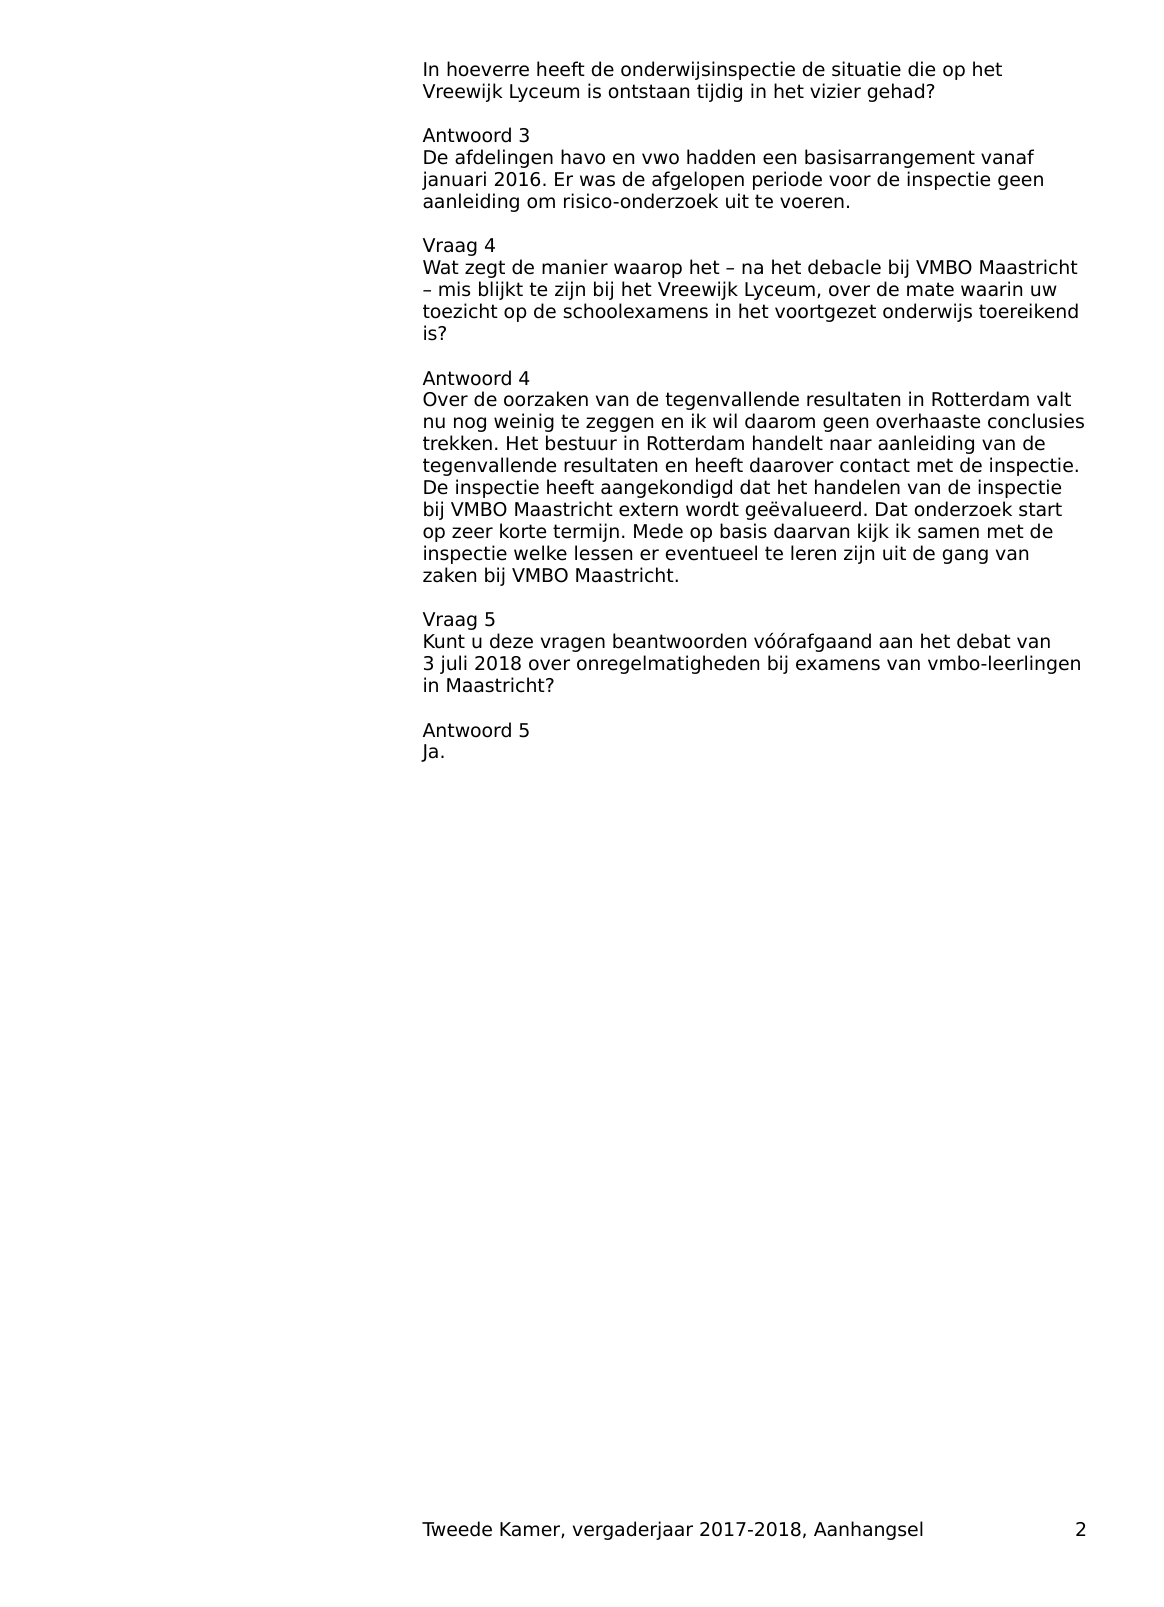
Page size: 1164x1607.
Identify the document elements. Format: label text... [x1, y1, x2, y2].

text Kunt u deze vragen beantwoorden vóórafgaand aan het debat van 3 juli 2018 over onregelmatigheden bij examens van vmbo-leerlingen in Maastricht? [422, 631, 1087, 697]
text In hoeverre heeft de onderwijsinspectie de situatie die op het Vreewijk Lyceum is ontstaan tijdig in het vizier gehad? [422, 59, 1087, 103]
text Vraag 5 [422, 609, 1087, 631]
text Over de oorzaken van de tegenvallende resultaten in Rotterdam valt nu nog weinig te zeggen en ik wil daarom geen overhaaste conclusies trekken. Het bestuur in Rotterdam handelt naar aanleiding van de tegenvallende resultaten en heeft daarover contact met de inspectie. [422, 389, 1087, 477]
text Ja. [422, 741, 1087, 763]
text De afdelingen havo en vwo hadden een basisarrangement vanaf januari 2016. Er was de afgelopen periode voor de inspectie geen aanleiding om risico-onderzoek uit te voeren. [422, 147, 1087, 213]
text Vraag 4 [422, 235, 1087, 257]
text Antwoord 5 [422, 719, 1087, 741]
text Antwoord 4 [422, 367, 1087, 389]
text De inspectie heeft aangekondigd dat het handelen van de inspectie bij VMBO Maastricht extern wordt geëvalueerd. Dat onderzoek start op zeer korte termijn. Mede op basis daarvan kijk ik samen met de inspectie welke lessen er eventueel te leren zijn uit de gang van zaken bij VMBO Maastricht. [422, 477, 1087, 587]
text Antwoord 3 [422, 125, 1087, 147]
text Wat zegt de manier waarop het – na het debacle bij VMBO Maastricht – mis blijkt te zijn bij het Vreewijk Lyceum, over de mate waarin uw toezicht op de schoolexamens in het voortgezet onderwijs toereikend is? [422, 257, 1087, 345]
